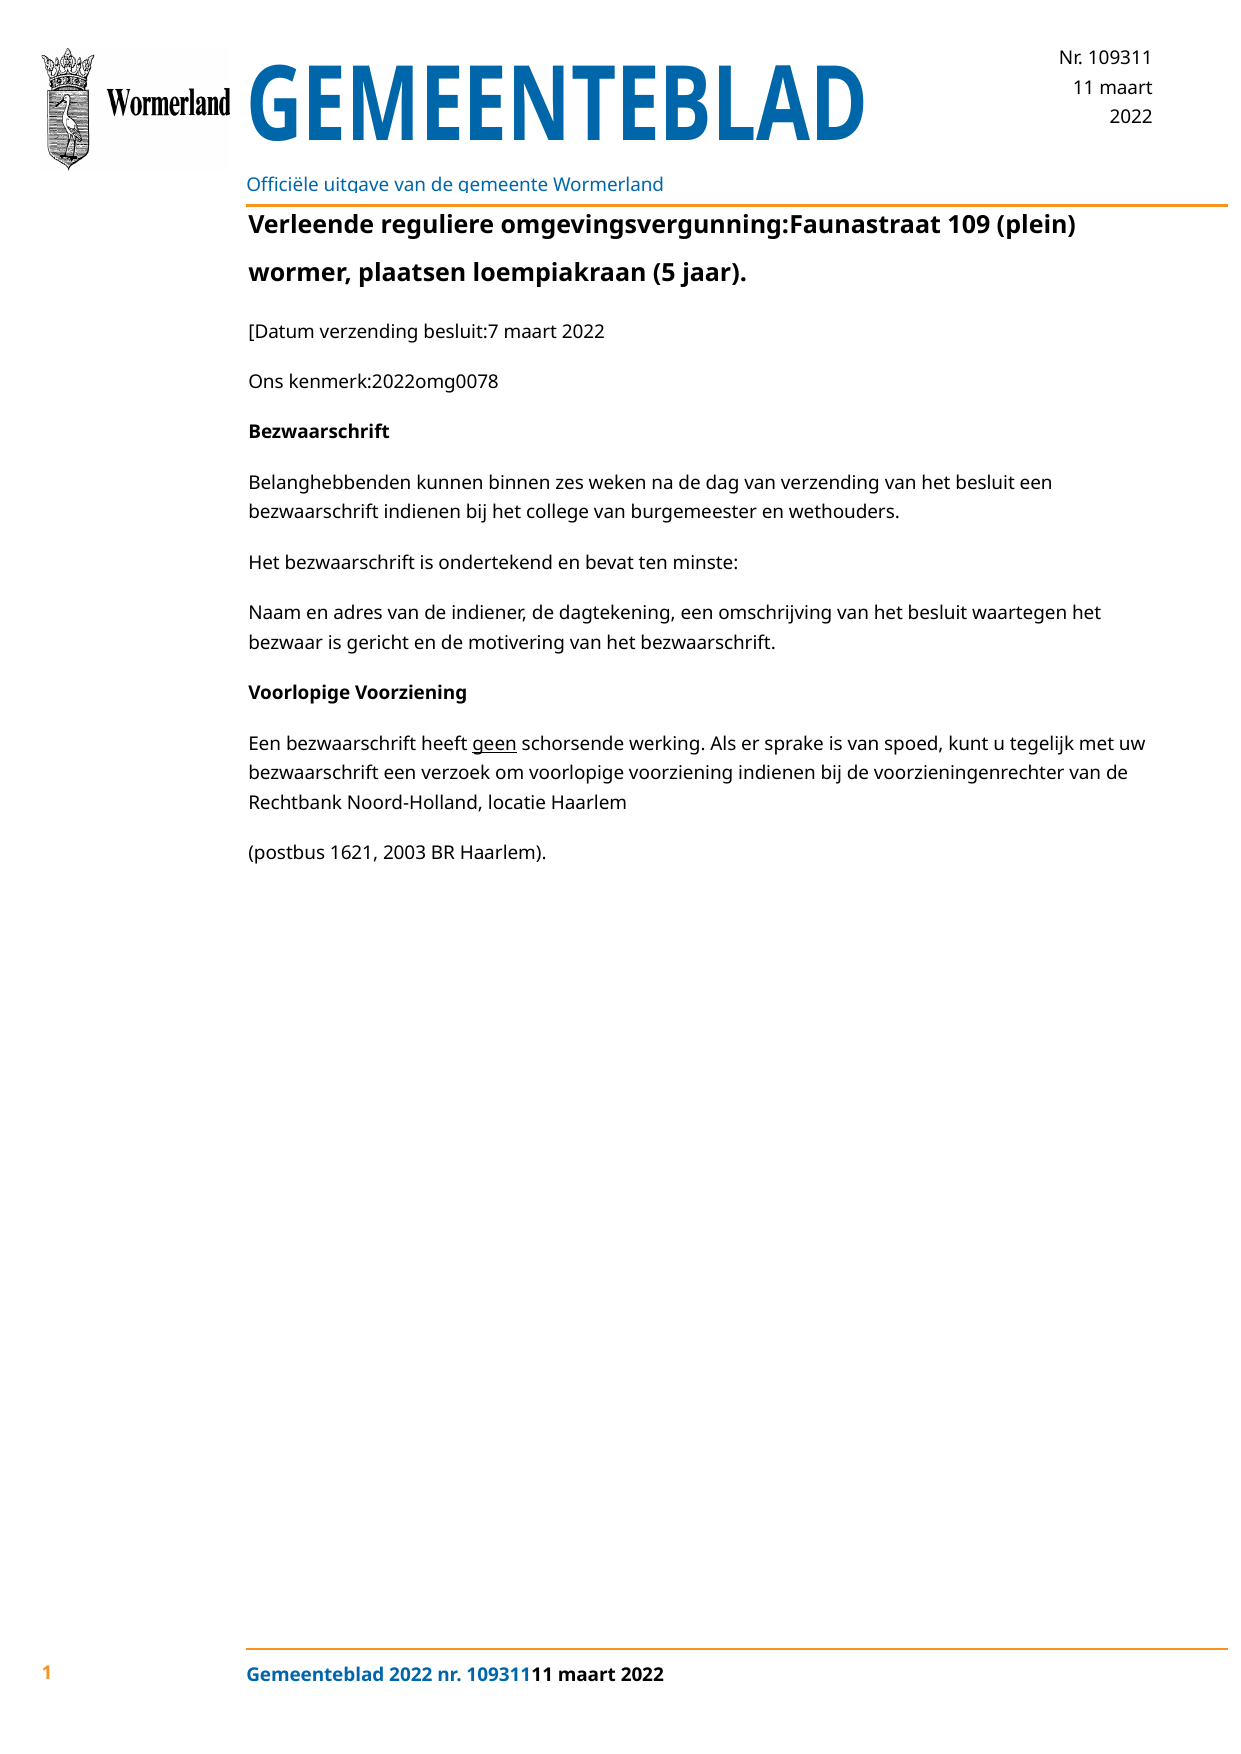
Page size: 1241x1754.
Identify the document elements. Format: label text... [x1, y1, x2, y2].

text [Datum verzending besluit:7 maart 2022 [248, 318, 1152, 344]
text Verleende reguliere omgevingsvergunning:Faunastraat 109 (plein) wormer, plaatsen loempiakraan (5 jaar). [248, 207, 1152, 288]
text Een bezwaarschrift heeft geen schorsende werking. Als er sprake is van spoed, kunt u tegelijk met uw bezwaarschrift een verzoek om voorlopige voorziening indienen bij de voorzieningenrechter van de Rechtbank Noord-Holland, locatie Haarlem [248, 730, 1152, 815]
text Bezwaarschrift [248, 419, 1152, 444]
text Ons kenmerk:2022omg0078 [248, 368, 1152, 394]
text (postbus 1621, 2003 BR Haarlem). [248, 839, 1152, 865]
text Belanghebbenden kunnen binnen zes weken na de dag van verzending van het besluit een bezwaarschrift indienen bij het college van burgemeester en wethouders. [248, 469, 1152, 524]
text Voorlopige Voorziening [248, 679, 1152, 705]
picture [41, 47, 231, 172]
text Naam en adres van de indiener, de dagtekening, een omschrijving van het besluit waartegen het bezwaar is gericht en de motivering van het bezwaarschrift. [248, 599, 1152, 655]
text Het bezwaarschrift is ondertekend en bevat ten minste: [248, 549, 1152, 575]
